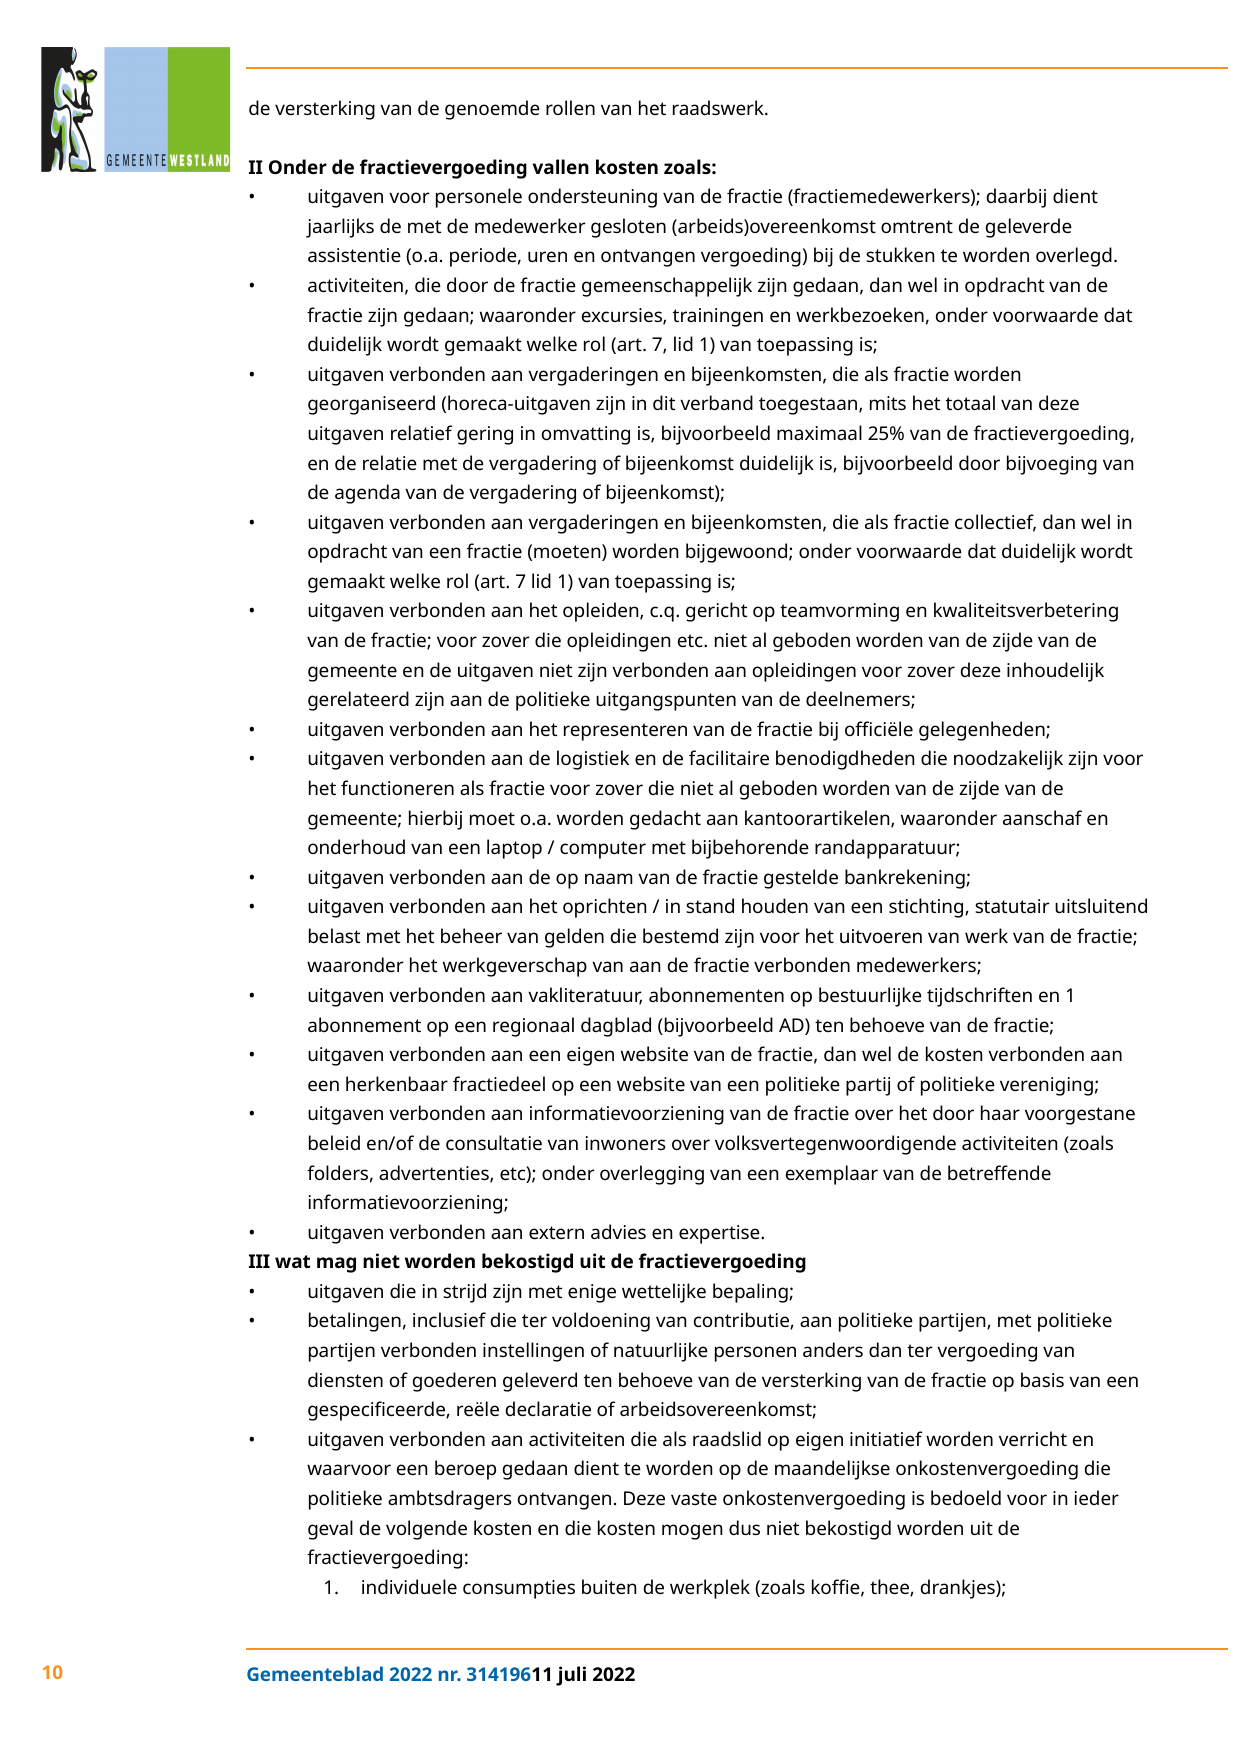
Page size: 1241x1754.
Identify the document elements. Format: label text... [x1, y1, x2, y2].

list uitgaven verbonden aan vergaderingen en bijeenkomsten, die als fractie collectief, dan wel in opdracht van een fractie (moeten) worden bijgewoond; onder voorwaarde dat duidelijk wordt gemaakt welke rol (art. 7 lid 1) van toepassing is; [248, 509, 1152, 594]
list uitgaven verbonden aan extern advies en expertise. [248, 1219, 1152, 1245]
list uitgaven verbonden aan een eigen website van de fractie, dan wel de kosten verbonden aan een herkenbaar fractiedeel op een website van een politieke partij of politieke vereniging; [248, 1041, 1152, 1097]
picture [41, 47, 231, 172]
list betalingen, inclusief die ter voldoening van contributie, aan politieke partijen, met politieke partijen verbonden instellingen of natuurlijke personen anders dan ter vergoeding van diensten of goederen geleverd ten behoeve van de versterking van de fractie op basis van een gespecificeerde, reële declaratie of arbeidsovereenkomst; [248, 1308, 1152, 1422]
list activiteiten, die door de fractie gemeenschappelijk zijn gedaan, dan wel in opdracht van de fractie zijn gedaan; waaronder excursies, trainingen en werkbezoeken, onder voorwaarde dat duidelijk wordt gemaakt welke rol (art. 7, lid 1) van toepassing is; [248, 272, 1152, 357]
list uitgaven verbonden aan het oprichten / in stand houden van een stichting, statutair uitsluitend belast met het beheer van gelden die bestemd zijn voor het uitvoeren van werk van de fractie; waaronder het werkgeverschap van aan de fractie verbonden medewerkers; [248, 893, 1152, 978]
list uitgaven verbonden aan vergaderingen en bijeenkomsten, die als fractie worden georganiseerd (horeca-uitgaven zijn in dit verband toegestaan, mits het totaal van deze uitgaven relatief gering in omvatting is, bijvoorbeeld maximaal 25% van de fractievergoeding, en de relatie met de vergadering of bijeenkomst duidelijk is, bijvoorbeeld door bijvoeging van de agenda van de vergadering of bijeenkomst); [248, 361, 1152, 505]
list uitgaven verbonden aan de op naam van de fractie gestelde bankrekening; [248, 864, 1152, 890]
list uitgaven verbonden aan informatievoorziening van de fractie over het door haar voorgestane beleid en/of de consultatie van inwoners over volksvertegenwoordigende activiteiten (zoals folders, advertenties, etc); onder overlegging van een exemplaar van de betreffende informatievoorziening; [248, 1101, 1152, 1215]
text de versterking van de genoemde rollen van het raadswerk. [248, 95, 1152, 121]
list uitgaven verbonden aan vakliteratuur, abonnementen op bestuurlijke tijdschriften en 1 abonnement op een regionaal dagblad (bijvoorbeeld AD) ten behoeve van de fractie; [248, 982, 1152, 1038]
list uitgaven verbonden aan het representeren van de fractie bij officiële gelegenheden; [248, 716, 1152, 742]
list uitgaven verbonden aan activiteiten die als raadslid op eigen initiatief worden verricht en waarvoor een beroep gedaan dient te worden op de maandelijkse onkostenvergoeding die politieke ambtsdragers ontvangen. Deze vaste onkostenvergoeding is bedoeld voor in ieder geval de volgende kosten en die kosten mogen dus niet bekostigd worden uit de fractievergoeding: [248, 1426, 1152, 1570]
list uitgaven die in strijd zijn met enige wettelijke bepaling; [248, 1278, 1152, 1304]
list uitgaven voor personele ondersteuning van de fractie (fractiemedewerkers); daarbij dient jaarlijks de met de medewerker gesloten (arbeids)overeenkomst omtrent de geleverde assistentie (o.a. periode, uren en ontvangen vergoeding) bij de stukken te worden overlegd. [248, 183, 1152, 268]
text II Onder de fractievergoeding vallen kosten zoals: [248, 154, 1152, 180]
list individuele consumpties buiten de werkplek (zoals koffie, thee, drankjes); [323, 1574, 1152, 1600]
list uitgaven verbonden aan het opleiden, c.q. gericht op teamvorming en kwaliteitsverbetering van de fractie; voor zover die opleidingen etc. niet al geboden worden van de zijde van de gemeente en de uitgaven niet zijn verbonden aan opleidingen voor zover deze inhoudelijk gerelateerd zijn aan de politieke uitgangspunten van de deelnemers; [248, 598, 1152, 712]
text III wat mag niet worden bekostigd uit de fractievergoeding [248, 1248, 1152, 1274]
list uitgaven verbonden aan de logistiek en de facilitaire benodigdheden die noodzakelijk zijn voor het functioneren als fractie voor zover die niet al geboden worden van de zijde van de gemeente; hierbij moet o.a. worden gedacht aan kantoorartikelen, waaronder aanschaf en onderhoud van een laptop / computer met bijbehorende randapparatuur; [248, 746, 1152, 860]
